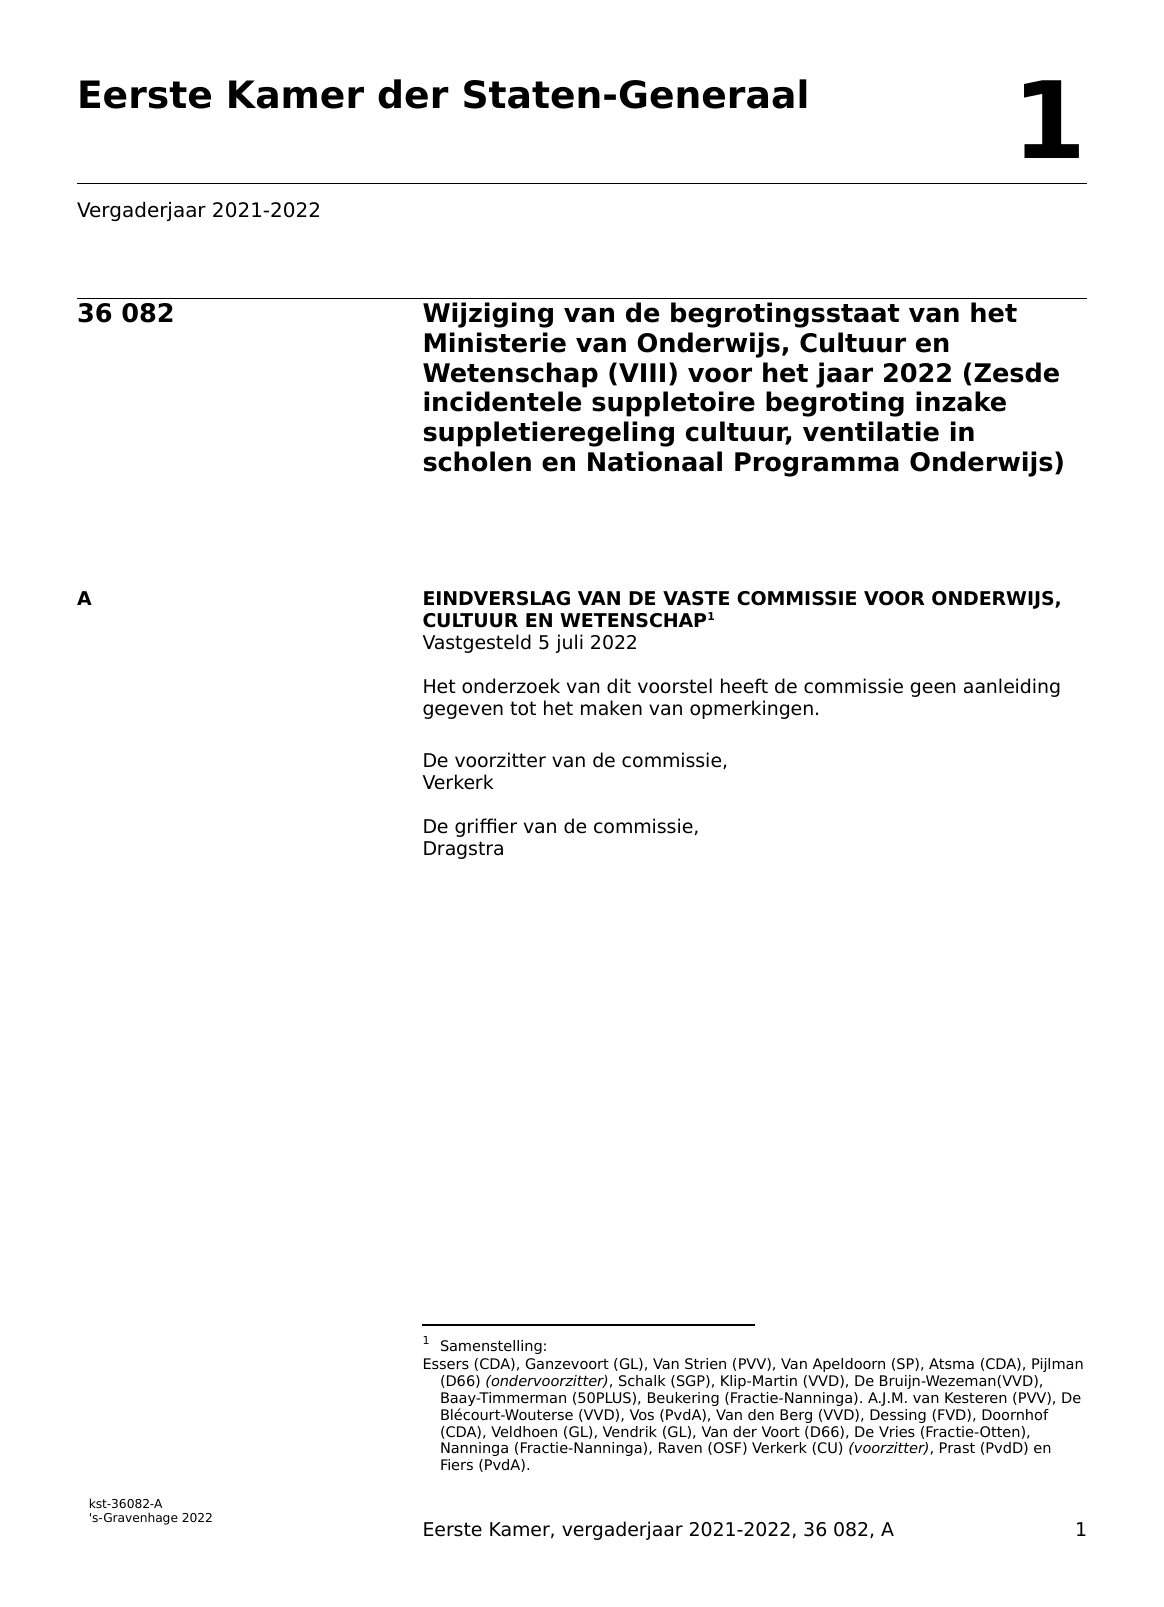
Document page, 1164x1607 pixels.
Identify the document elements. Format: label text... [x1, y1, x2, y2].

text Het onderzoek van dit voorstel heeft de commissie geen aanleiding gegeven tot het maken van opmerkingen. [422, 676, 1087, 720]
text 's-Gravenhage 2022 [88, 1511, 323, 1525]
text De griffier van de commissie, Dragstra [422, 816, 1087, 860]
text Samenstelling: [422, 1334, 1087, 1356]
text Vastgesteld 5 juli 2022 [422, 632, 1087, 654]
text Essers (CDA), Ganzevoort (GL), Van Strien (PVV), Van Apeldoorn (SP), Atsma (CDA), Pijlman (D66) (ondervoorzitter), Schalk (SGP), Klip-Martin (VVD), De Bruijn-Wezeman(VVD), Baay-Timmerman (50PLUS), Beukering (Fractie-Nanninga). A.J.M. van Kesteren (PVV), De Blécourt-Wouterse (VVD), Vos (PvdA), Van den Berg (VVD), Dessing (FVD), Doornhof (CDA), Veldhoen (GL), Vendrik (GL), Van der Voort (D66), De Vries (Fractie-Otten), Nanninga (Fractie-Nanninga), Raven (OSF) Verkerk (CU) (voorzitter), Prast (PvdD) en Fiers (PvdA). [422, 1356, 1087, 1474]
text De voorzitter van de commissie, Verkerk [422, 750, 1087, 794]
subtitle A EINDVERSLAG VAN DE VASTE COMMISSIE VOOR ONDERWIJS, CULTUUR EN WETENSCHAP [77, 588, 1087, 632]
subtitle 36 082 Wijziging van de begrotingsstaat van het Ministerie van Onderwijs, Cultuur en Wetenschap (VIII) voor het jaar 2022 (Zesde incidentele suppletoire begroting inzake suppletieregeling cultuur, ventilatie in scholen en Nationaal Programma Onderwijs) [77, 299, 1087, 477]
text kst-36082-A [88, 1497, 323, 1511]
table_cell Vergaderjaar 2021-2022 [77, 184, 1087, 298]
table_header Eerste Kamer der Staten-Generaal [77, 59, 886, 183]
table_header 1 [886, 59, 1087, 183]
